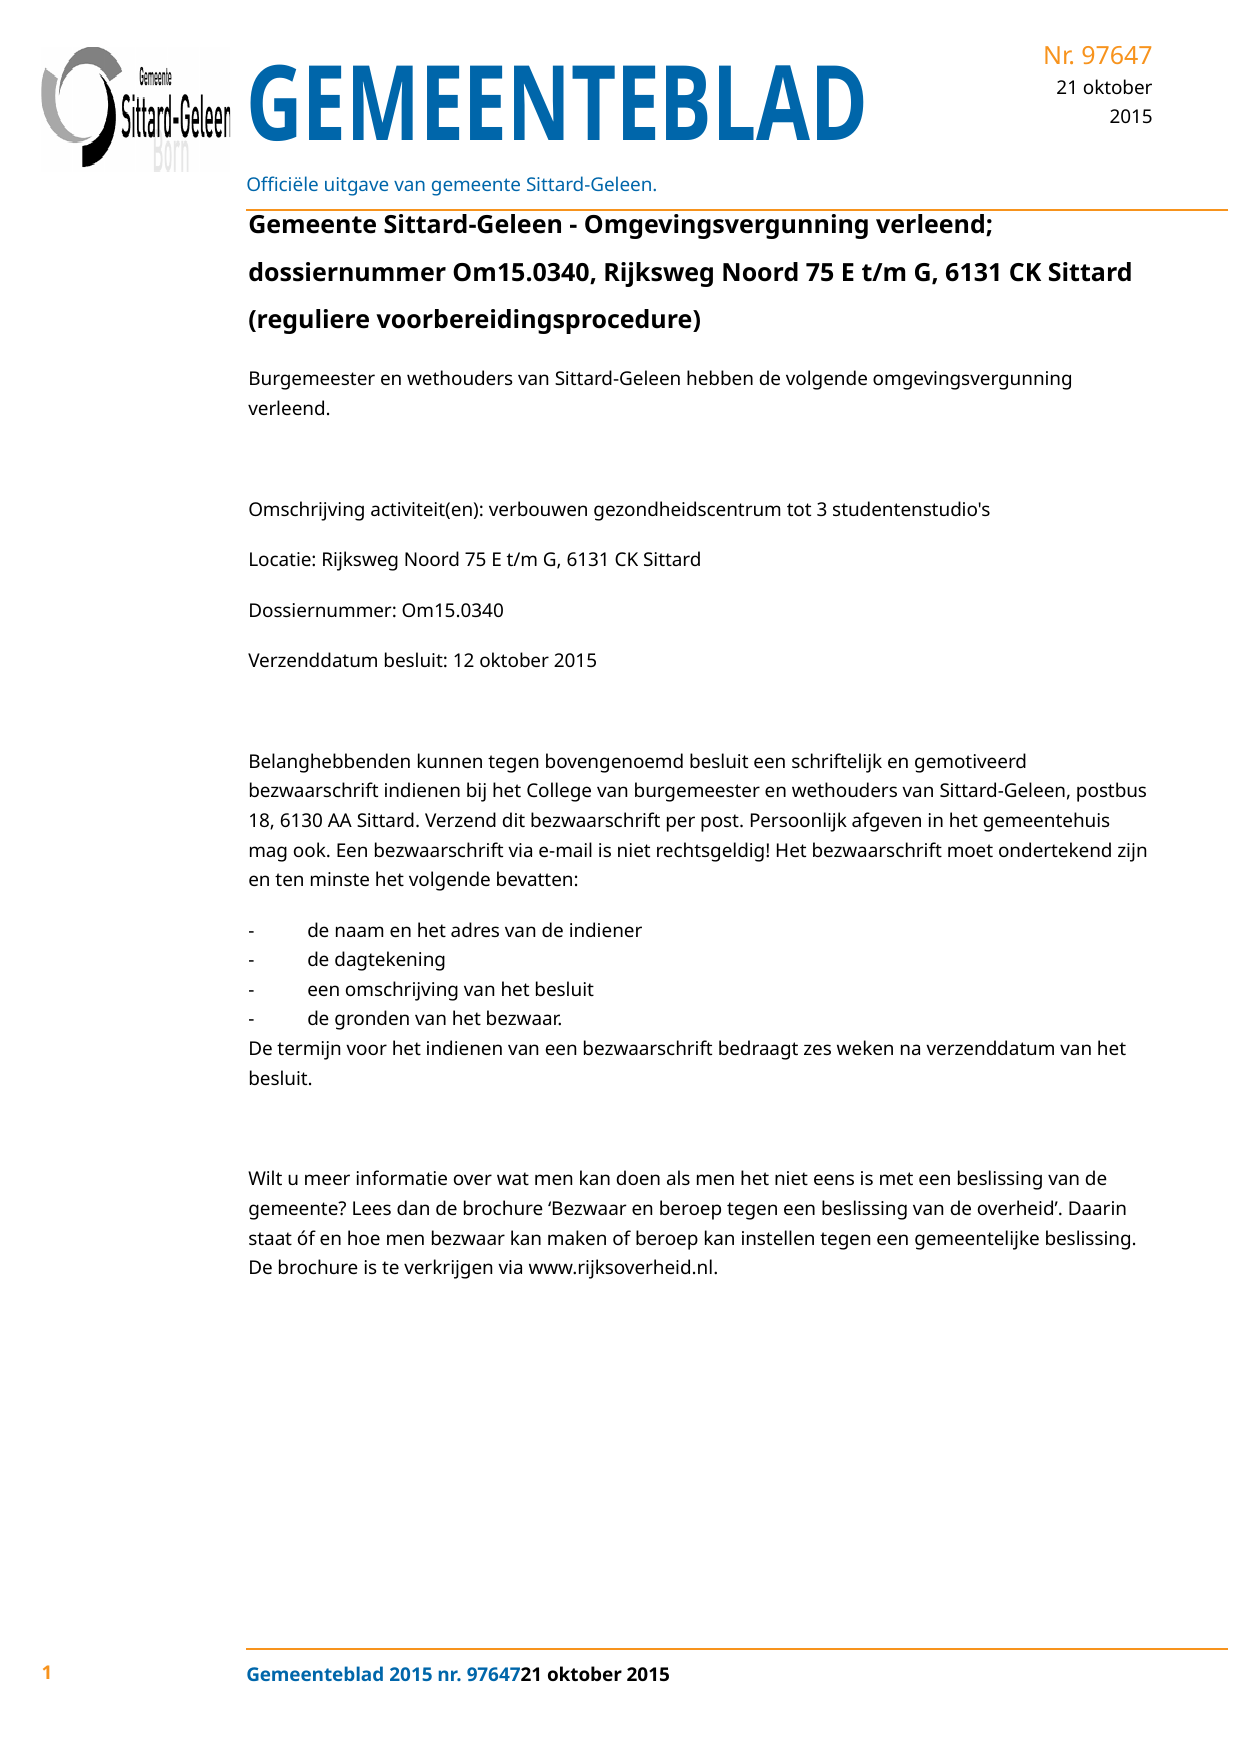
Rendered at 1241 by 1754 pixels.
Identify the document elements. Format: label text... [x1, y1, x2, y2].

text Verzenddatum besluit: 12 oktober 2015 [248, 647, 1152, 673]
picture [41, 47, 231, 172]
text Burgemeester en wethouders van Sittard-Geleen hebben de volgende omgevingsvergunning verleend. [248, 366, 1152, 421]
text De termijn voor het indienen van een bezwaarschrift bedraagt zes weken na verzenddatum van het besluit. [248, 1035, 1152, 1090]
text Belanghebbenden kunnen tegen bovengenoemd besluit een schriftelijk en gemotiveerd bezwaarschrift indienen bij het College van burgemeester en wethouders van Sittard-Geleen, postbus 18, 6130 AA Sittard. Verzend dit bezwaarschrift per post. Persoonlijk afgeven in het gemeentehuis mag ook. Een bezwaarschrift via e-mail is niet rechtsgeldig! Het bezwaarschrift moet ondertekend zijn en ten minste het volgende bevatten: [248, 748, 1152, 892]
text Locatie: Rijksweg Noord 75 E t/m G, 6131 CK Sittard [248, 546, 1152, 572]
text Gemeente Sittard-Geleen - Omgevingsvergunning verleend; dossiernummer Om15.0340, Rijksweg Noord 75 E t/m G, 6131 CK Sittard (reguliere voorbereidingsprocedure) [248, 211, 1152, 336]
text Wilt u meer informatie over wat men kan doen als men het niet eens is met een beslissing van de gemeente? Lees dan de brochure ‘Bezwaar en beroep tegen een beslissing van de overheid’. Daarin staat óf en hoe men bezwaar kan maken of beroep kan instellen tegen een gemeentelijke beslissing. De brochure is te verkrijgen via www.rijksoverheid.nl. [248, 1166, 1152, 1280]
list de gronden van het bezwaar. [248, 1006, 1152, 1031]
text Dossiernummer: Om15.0340 [248, 597, 1152, 622]
text Omschrijving activiteit(en): verbouwen gezondheidscentrum tot 3 studentenstudio's [248, 496, 1152, 522]
list een omschrijving van het besluit [248, 976, 1152, 1002]
list de naam en het adres van de indiener [248, 917, 1152, 942]
list de dagtekening [248, 946, 1152, 972]
